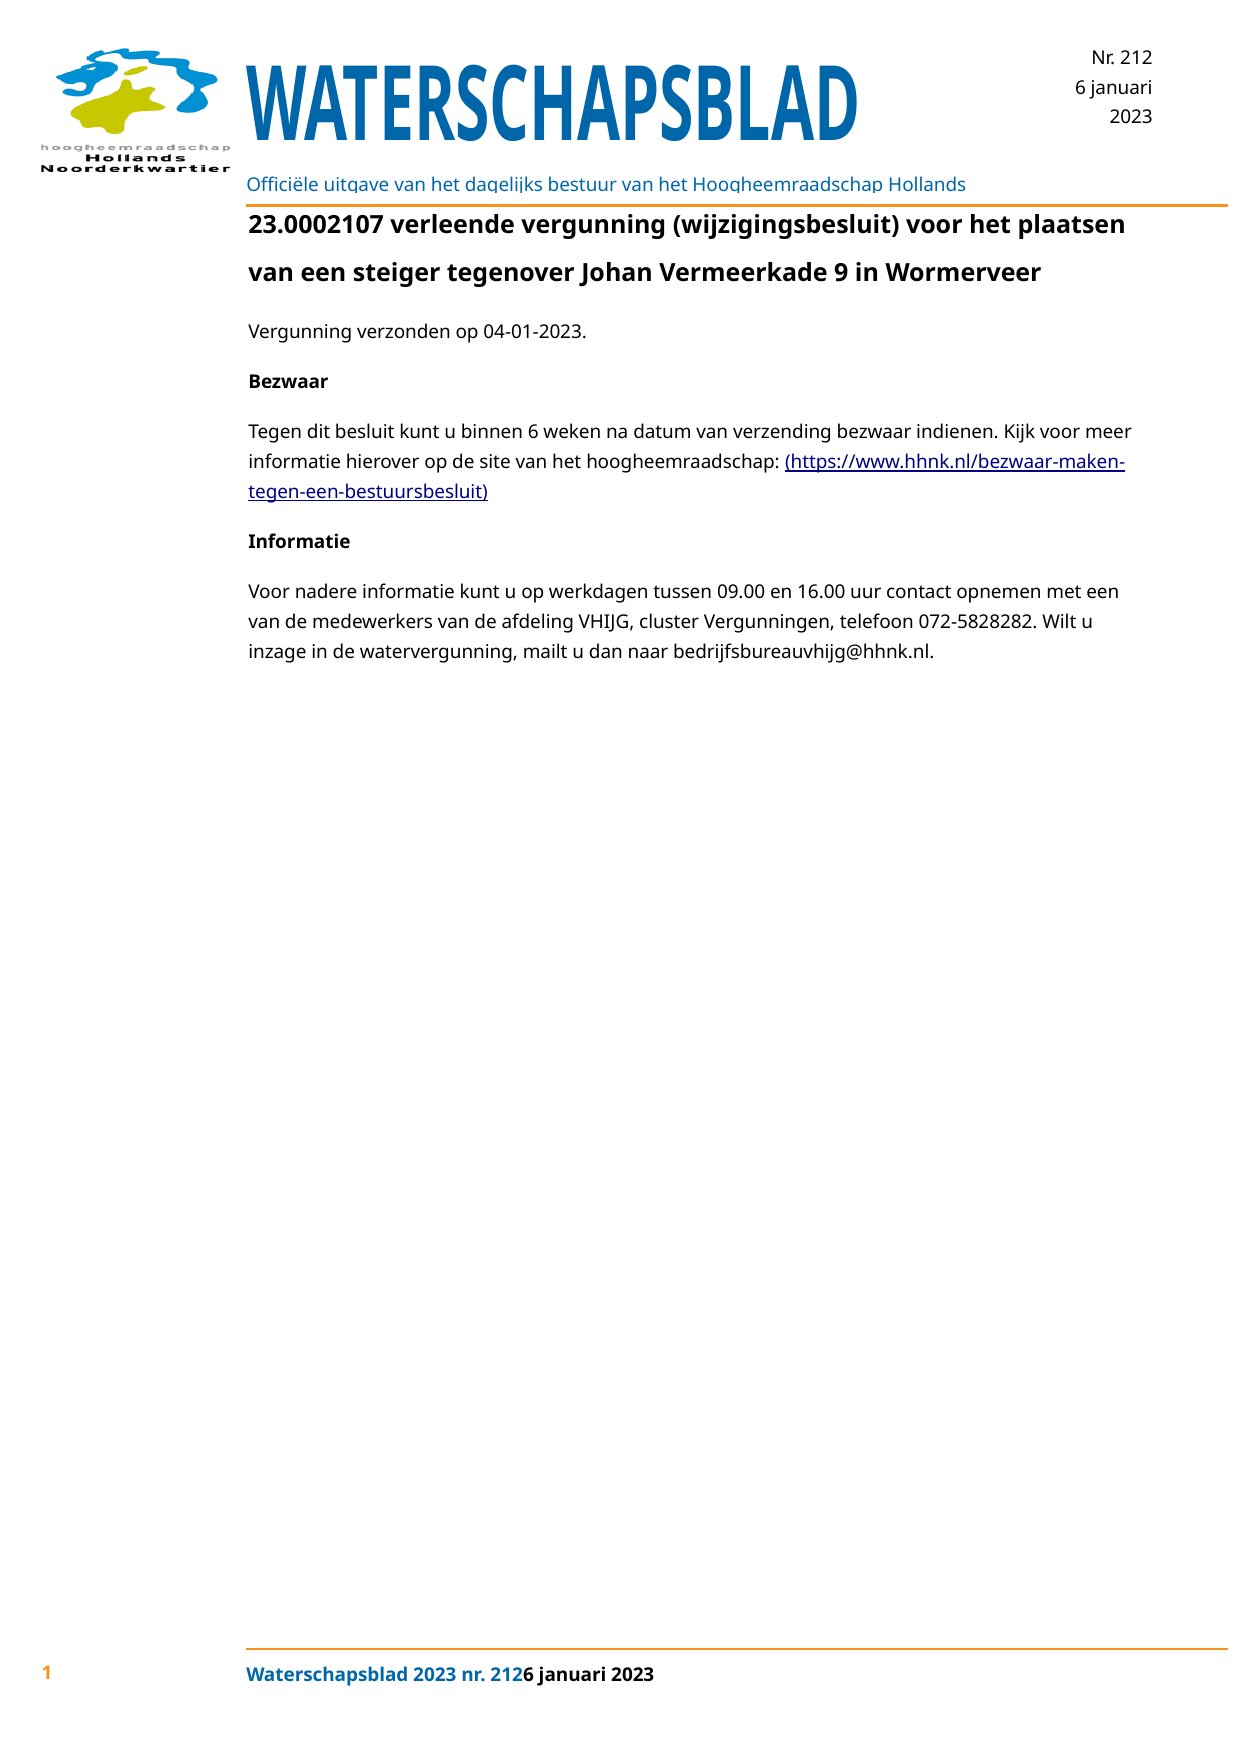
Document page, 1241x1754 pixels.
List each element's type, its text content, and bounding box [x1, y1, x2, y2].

picture [41, 47, 231, 172]
text Informatie [248, 528, 1152, 554]
text 23.0002107 verleende vergunning (wijzigingsbesluit) voor het plaatsen van een steiger tegenover Johan Vermeerkade 9 in Wormerveer [248, 207, 1152, 288]
text Tegen dit besluit kunt u binnen 6 weken na datum van verzending bezwaar indienen. Kijk voor meer informatie hierover op de site van het hoogheemraadschap: (https://www.hhnk.nl/bezwaar-maken-tegen-een-bestuursbesluit) [248, 419, 1152, 504]
text Vergunning verzonden op 04-01-2023. [248, 318, 1152, 344]
text Bezwaar [248, 368, 1152, 394]
text Voor nadere informatie kunt u op werkdagen tussen 09.00 en 16.00 uur contact opnemen met een van de medewerkers van de afdeling VHIJG, cluster Vergunningen, telefoon 072-5828282. Wilt u inzage in de watervergunning, mailt u dan naar bedrijfsbureauvhijg@hhnk.nl. [248, 579, 1152, 664]
